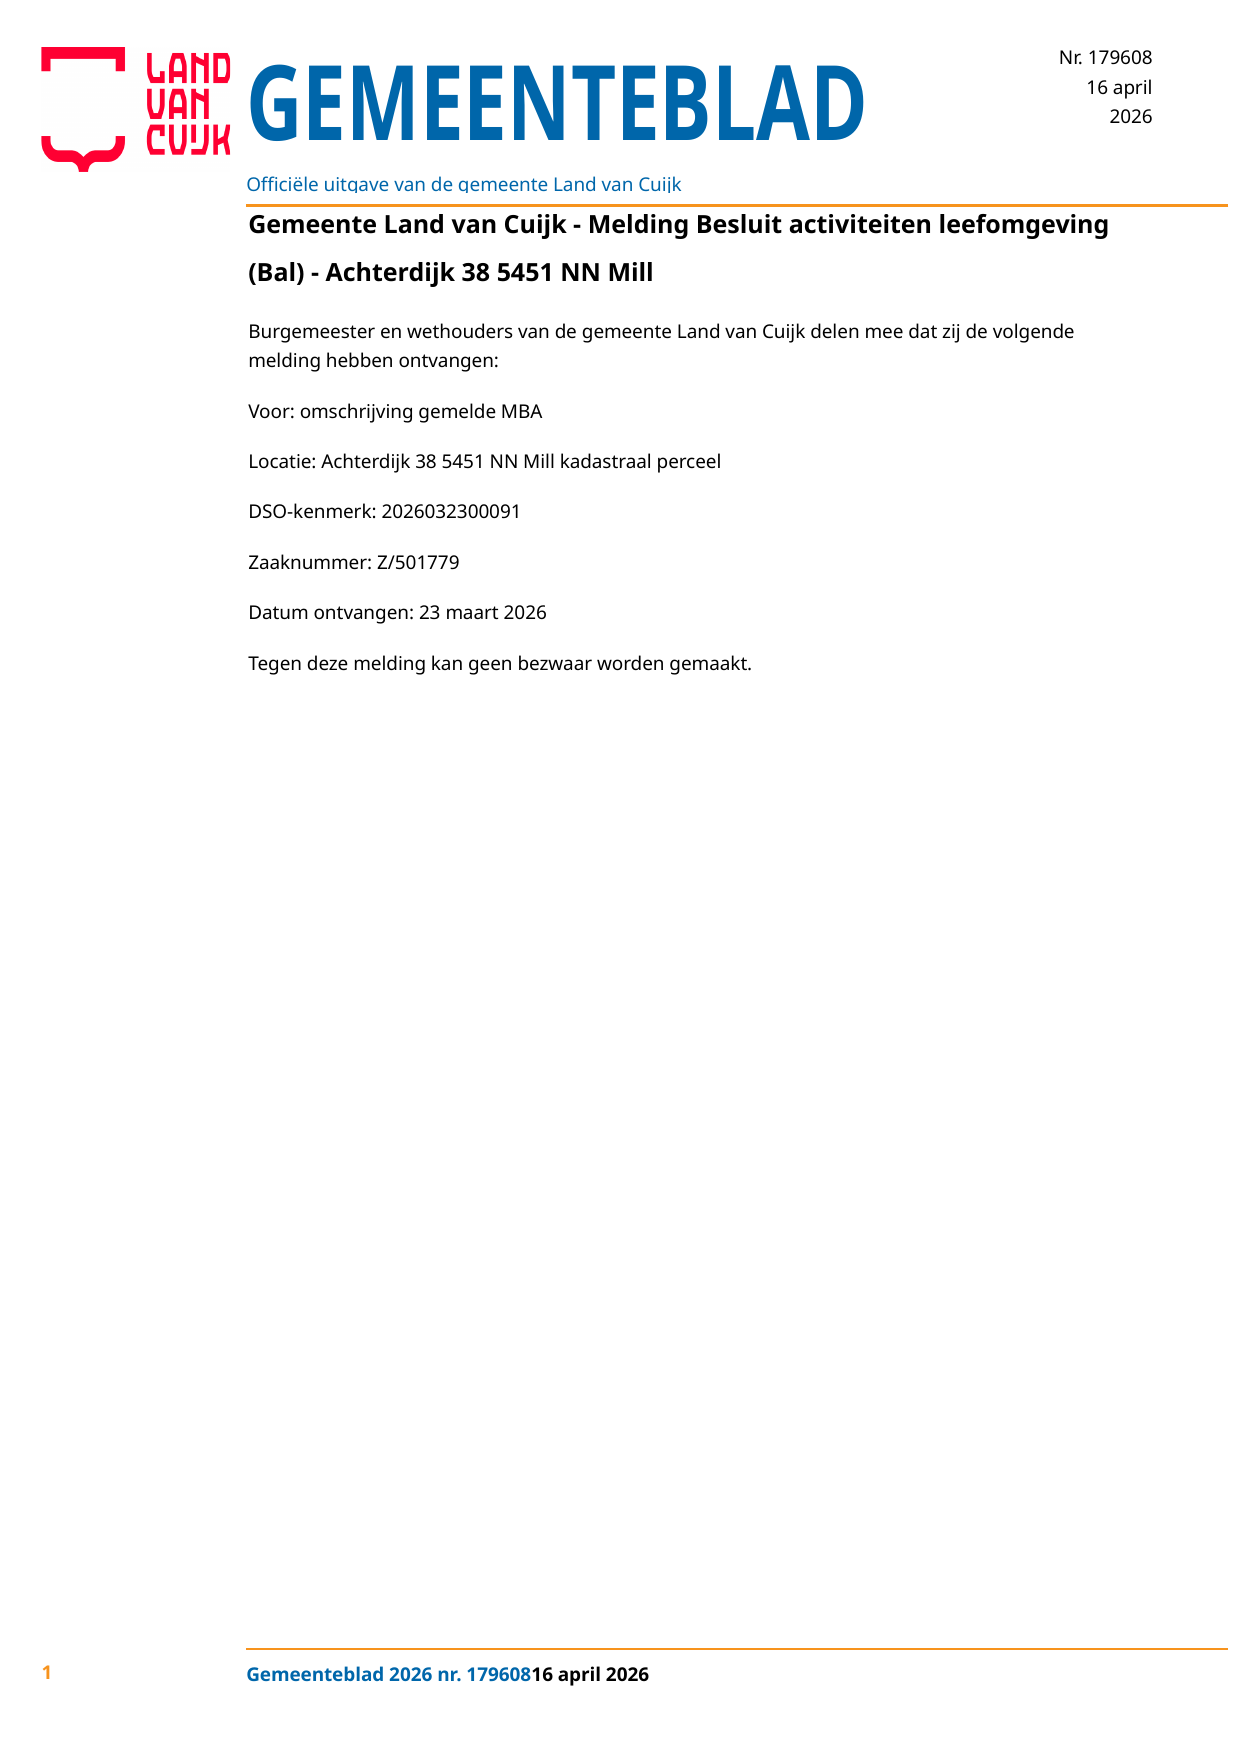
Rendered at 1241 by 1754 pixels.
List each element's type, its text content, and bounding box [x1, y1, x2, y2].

text DSO-kenmerk: 2026032300091 [248, 499, 1152, 524]
text Gemeente Land van Cuijk - Melding Besluit activiteiten leefomgeving (Bal) - Achterdijk 38 5451 NN Mill [248, 207, 1152, 288]
text Voor: omschrijving gemelde MBA [248, 398, 1152, 424]
text Tegen deze melding kan geen bezwaar worden gemaakt. [248, 650, 1152, 676]
text Locatie: Achterdijk 38 5451 NN Mill kadastraal perceel [248, 448, 1152, 474]
picture [41, 47, 231, 172]
text Zaaknummer: Z/501779 [248, 549, 1152, 575]
text Datum ontvangen: 23 maart 2026 [248, 599, 1152, 625]
text Burgemeester en wethouders van de gemeente Land van Cuijk delen mee dat zij de volgende melding hebben ontvangen: [248, 318, 1152, 373]
